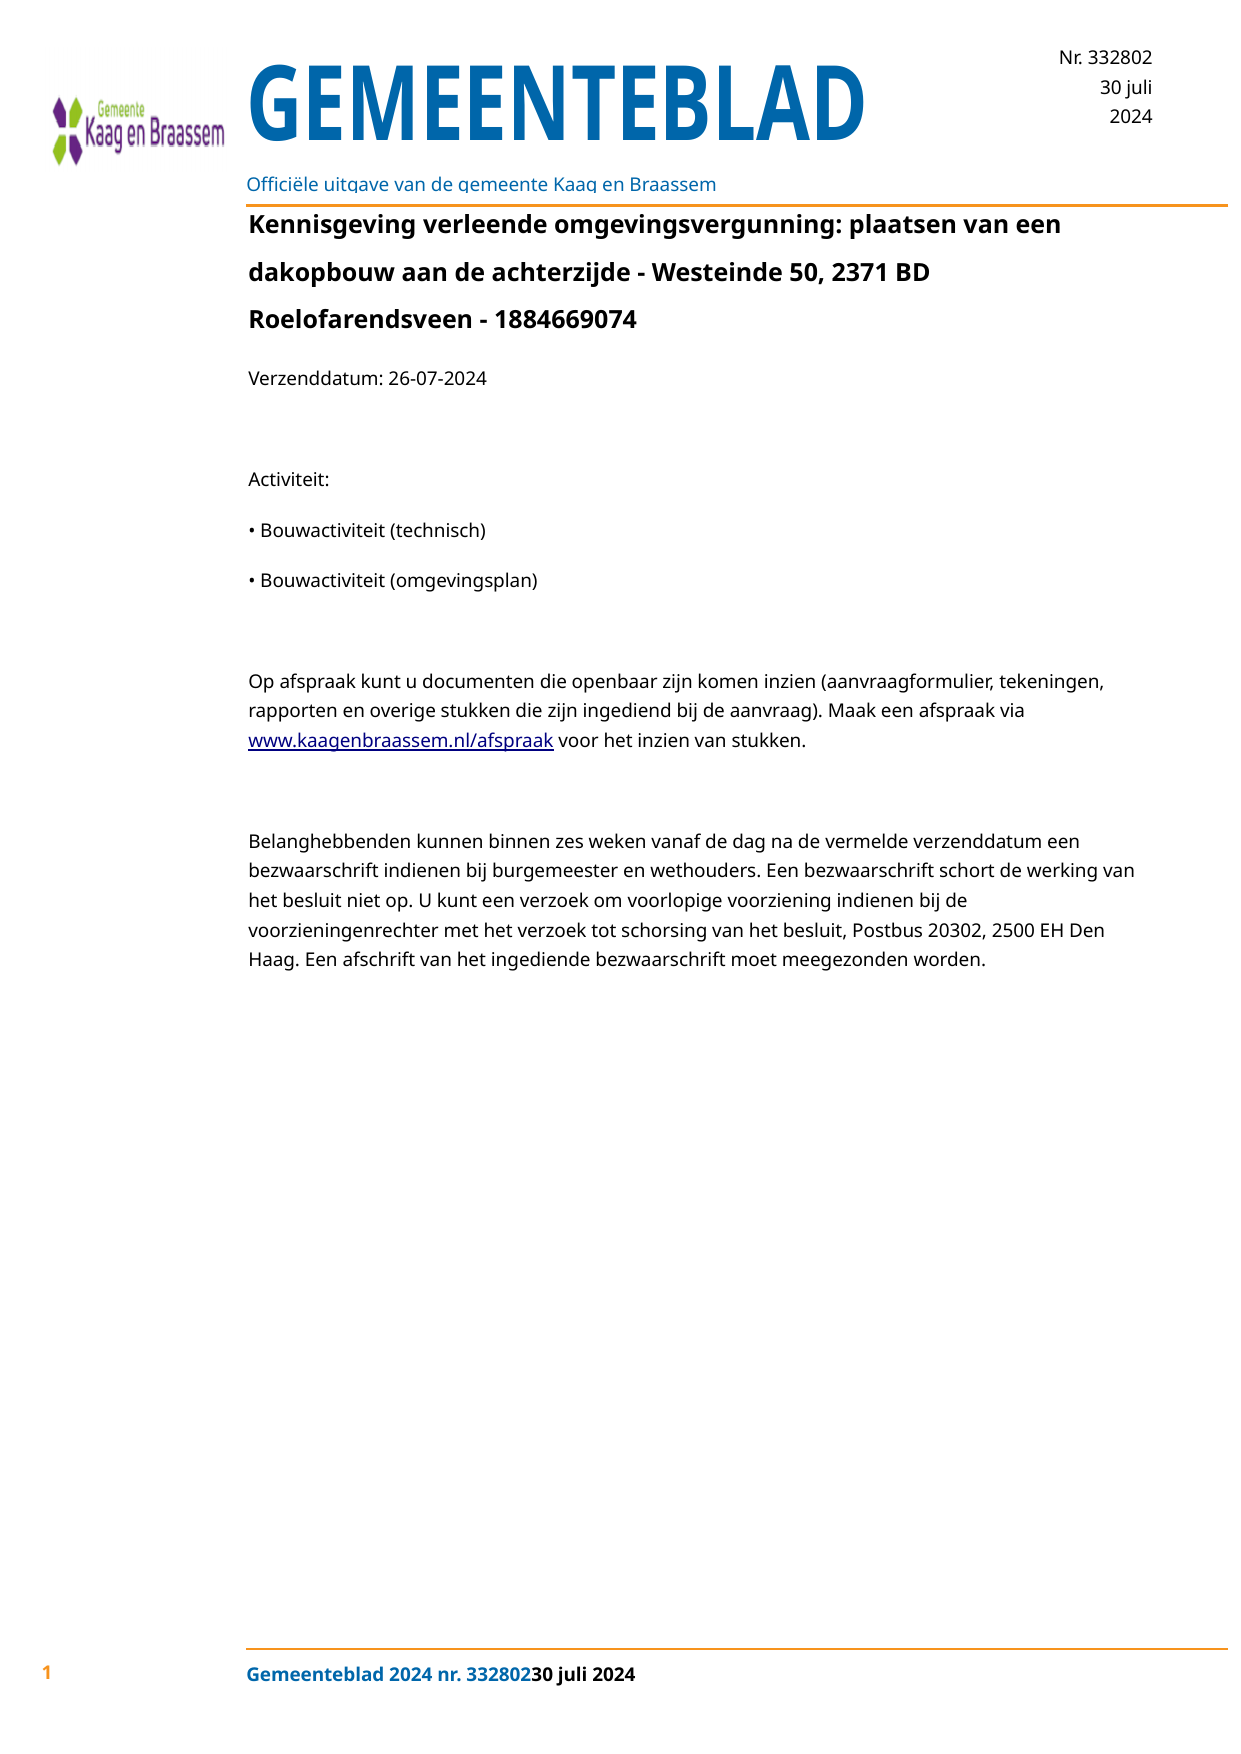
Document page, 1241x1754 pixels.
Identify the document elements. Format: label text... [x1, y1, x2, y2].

text Kennisgeving verleende omgevingsvergunning: plaatsen van een dakopbouw aan de achterzijde - Westeinde 50, 2371 BD Roelofarendsveen - 1884669074 [248, 207, 1152, 336]
text • Bouwactiviteit (technisch) [248, 517, 1152, 542]
text Activiteit: [248, 466, 1152, 492]
text Op afspraak kunt u documenten die openbaar zijn komen inzien (aanvraagformulier, tekeningen, rapporten en overige stukken die zijn ingediend bij de aanvraag). Maak een afspraak via www.kaagenbraassem.nl/afspraak voor het inzien van stukken. [248, 668, 1152, 753]
text Verzenddatum: 26-07-2024 [248, 366, 1152, 391]
text • Bouwactiviteit (omgevingsplan) [248, 567, 1152, 593]
text Belanghebbenden kunnen binnen zes weken vanaf de dag na de vermelde verzenddatum een bezwaarschrift indienen bij burgemeester en wethouders. Een bezwaarschrift schort de werking van het besluit niet op. U kunt een verzoek om voorlopige voorziening indienen bij de voorzieningenrechter met het verzoek tot schorsing van het besluit, Postbus 20302, 2500 EH Den Haag. Een afschrift van het ingediende bezwaarschrift moet meegezonden worden. [248, 828, 1152, 972]
picture [41, 47, 231, 172]
